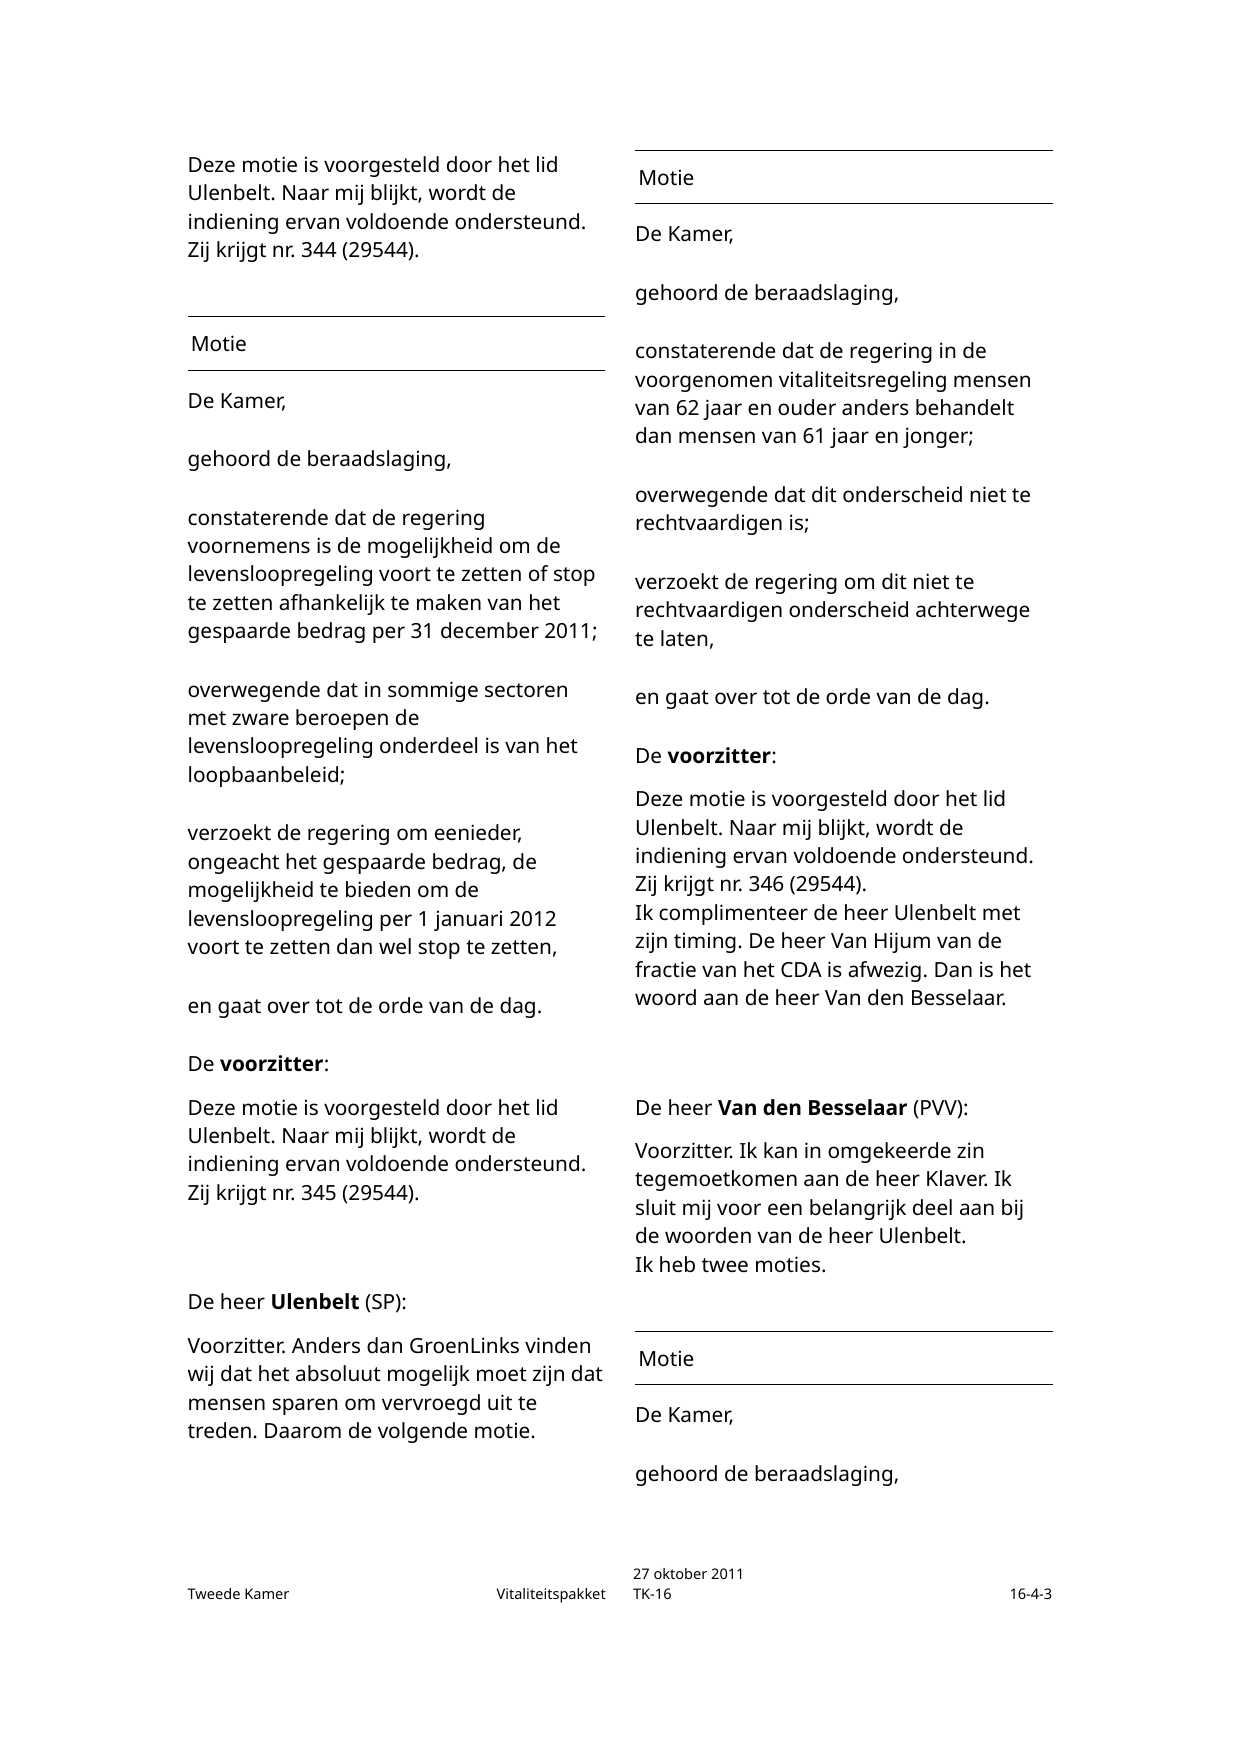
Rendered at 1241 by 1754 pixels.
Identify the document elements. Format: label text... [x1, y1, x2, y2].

text Deze motie is voorgesteld door het lid Ulenbelt. Naar mij blijkt, wordt de indiening ervan voldoende ondersteund. [187, 150, 605, 235]
text en gaat over tot de orde van de dag. [635, 682, 1053, 711]
text gehoord de beraadslaging, [635, 278, 1053, 306]
text De Kamer, [187, 386, 605, 414]
text De heer Van den Besselaar (PVV): [635, 1093, 1053, 1121]
text constaterende dat de regering voornemens is de mogelijkheid om de levensloopregeling voort te zetten of stop te zetten afhankelijk te maken van het gespaarde bedrag per 31 december 2011; [187, 503, 605, 645]
text gehoord de beraadslaging, [635, 1459, 1053, 1487]
text Voorzitter. Anders dan GroenLinks vinden wij dat het absoluut mogelijk moet zijn dat mensen sparen om vervroegd uit te treden. Daarom de volgende motie. [187, 1331, 605, 1444]
text en gaat over tot de orde van de dag. [187, 991, 605, 1019]
text overwegende dat in sommige sectoren met zware beroepen de levensloopregeling onderdeel is van het loopbaanbeleid; [187, 675, 605, 788]
text Ik heb twee moties. [635, 1250, 1053, 1278]
text Deze motie is voorgesteld door het lid Ulenbelt. Naar mij blijkt, wordt de indiening ervan voldoende ondersteund. [635, 784, 1053, 869]
text verzoekt de regering om eenieder, ongeacht het gespaarde bedrag, de mogelijkheid te bieden om de levensloopregeling per 1 januari 2012 voort te zetten dan wel stop te zetten, [187, 818, 605, 961]
text constaterende dat de regering in de voorgenomen vitaliteitsregeling mensen van 62 jaar en ouder anders behandelt dan mensen van 61 jaar en jonger; [635, 336, 1053, 450]
text  [187, 1236, 605, 1265]
text Zij krijgt nr. 344 (29544). [187, 235, 605, 264]
text Voorzitter. Ik kan in omgekeerde zin tegemoetkomen aan de heer Klaver. Ik sluit mij voor een belangrijk deel aan bij de woorden van de heer Ulenbelt. [635, 1136, 1053, 1250]
text De voorzitter: [187, 1049, 605, 1078]
text De heer Ulenbelt (SP): [187, 1287, 605, 1316]
text Zij krijgt nr. 346 (29544). [635, 869, 1053, 898]
text De Kamer, [635, 219, 1053, 248]
subtitle Motie [635, 1332, 1053, 1384]
text Zij krijgt nr. 345 (29544). [187, 1178, 605, 1206]
text De voorzitter: [635, 741, 1053, 769]
subtitle Motie [635, 151, 1053, 203]
subtitle Motie [187, 317, 605, 371]
text overwegende dat dit onderscheid niet te rechtvaardigen is; [635, 480, 1053, 537]
text Deze motie is voorgesteld door het lid Ulenbelt. Naar mij blijkt, wordt de indiening ervan voldoende ondersteund. [187, 1093, 605, 1178]
text  [635, 1042, 1053, 1070]
text gehoord de beraadslaging, [187, 444, 605, 473]
text verzoekt de regering om dit niet te rechtvaardigen onderscheid achterwege te laten, [635, 567, 1053, 652]
text De Kamer, [635, 1400, 1053, 1429]
text Ik complimenteer de heer Ulenbelt met zijn timing. De heer Van Hijum van de fractie van het CDA is afwezig. Dan is het woord aan de heer Van den Besselaar. [635, 898, 1053, 1012]
